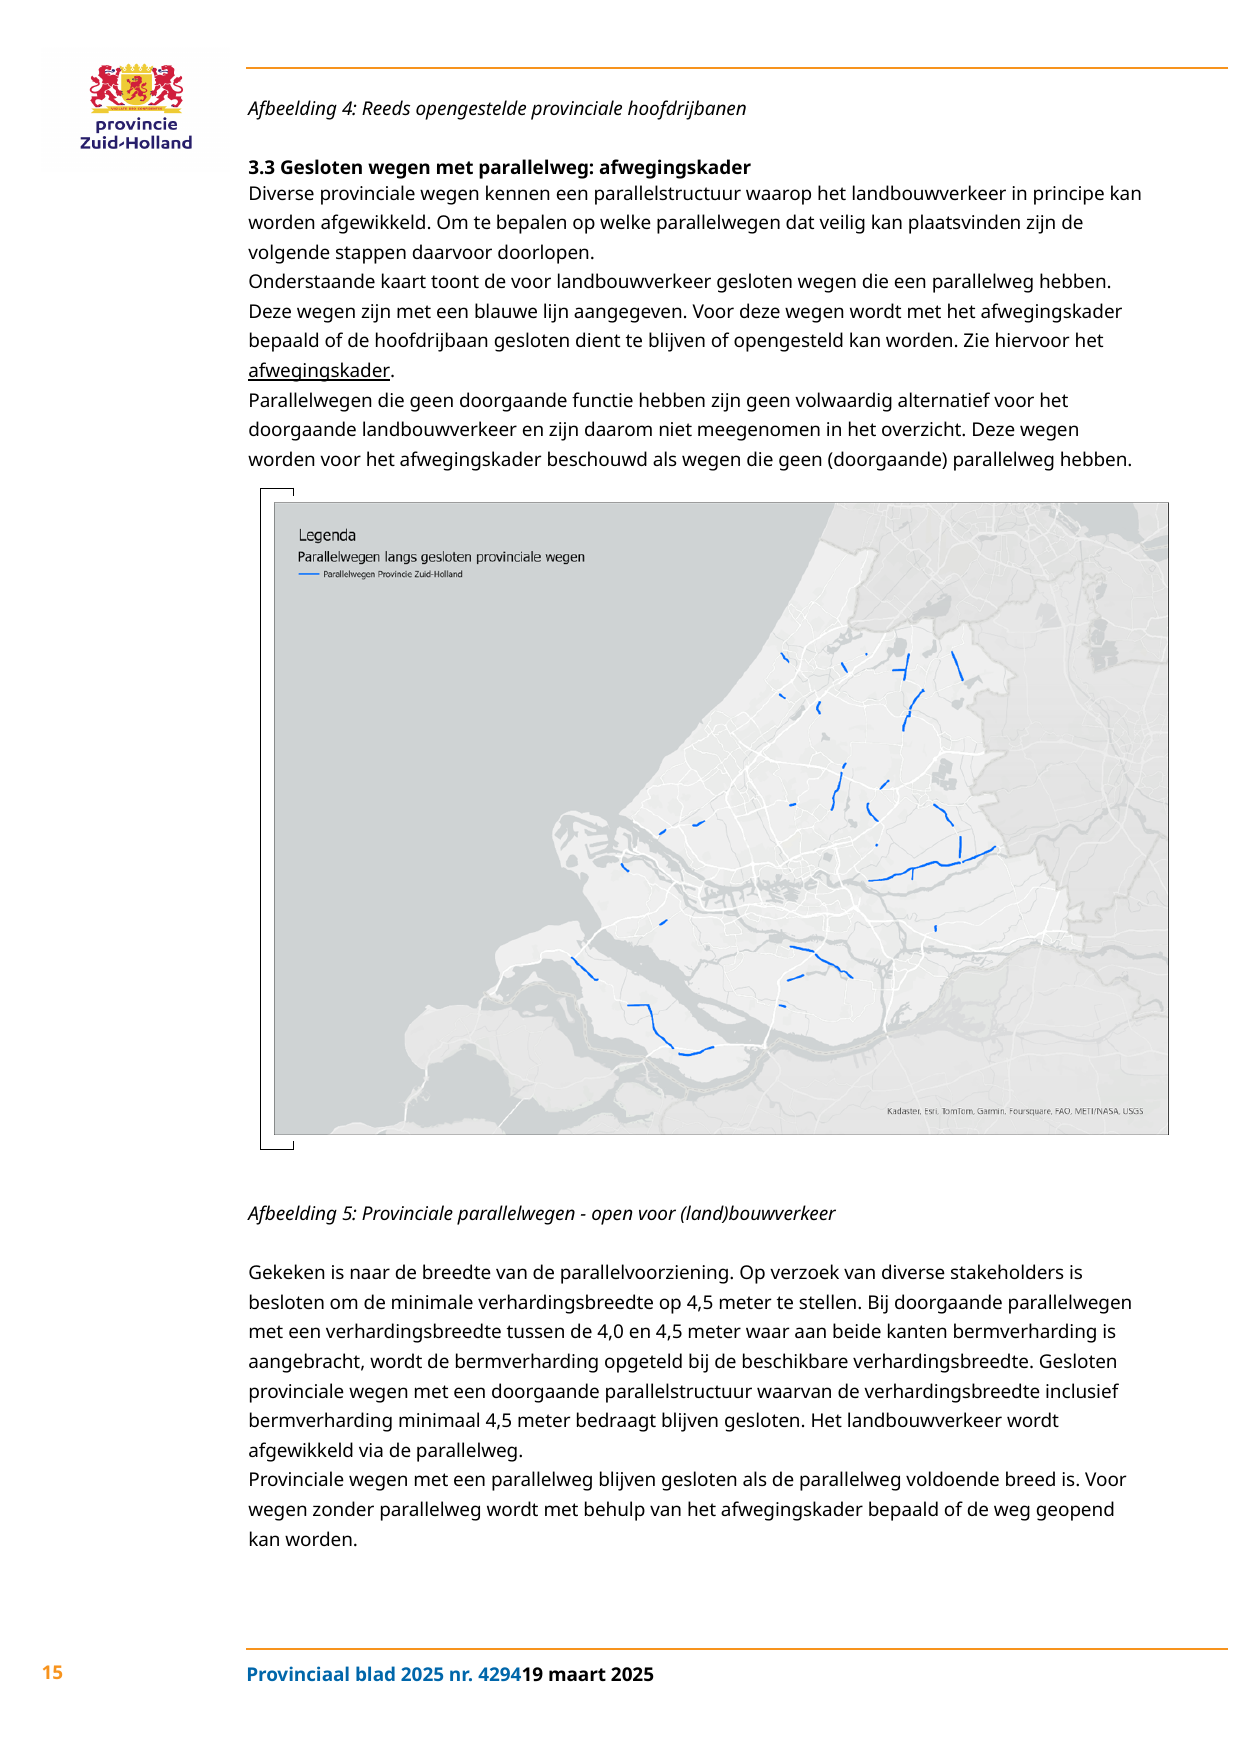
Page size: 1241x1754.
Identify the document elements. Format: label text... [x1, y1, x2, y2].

text Afbeelding 4: Reeds opengestelde provinciale hoofdrijbanen [248, 95, 1152, 121]
picture [41, 47, 231, 172]
picture [268, 496, 1173, 1141]
text Afbeelding 5: Provinciale parallelwegen - open voor (land)bouwverkeer [248, 1200, 1152, 1226]
text Gekeken is naar de breedte van de parallelvoorziening. Op verzoek van diverse stakeholders is besloten om de minimale verhardingsbreedte op 4,5 meter te stellen. Bij doorgaande parallelwegen met een verhardingsbreedte tussen de 4,0 en 4,5 meter waar aan beide kanten bermverharding is aangebracht, wordt de bermverharding opgeteld bij de beschikbare verhardingsbreedte. Gesloten provinciale wegen met een doorgaande parallelstructuur waarvan de verhardingsbreedte inclusief bermverharding minimaal 4,5 meter bedraagt blijven gesloten. Het landbouwverkeer wordt afgewikkeld via de parallelweg. [248, 1259, 1152, 1463]
text Parallelwegen die geen doorgaande functie hebben zijn geen volwaardig alternatief voor het doorgaande landbouwverkeer en zijn daarom niet meegenomen in het overzicht. Deze wegen worden voor het afwegingskader beschouwd als wegen die geen (doorgaande) parallelweg hebben. [248, 387, 1152, 472]
text Onderstaande kaart toont de voor landbouwverkeer gesloten wegen die een parallelweg hebben. Deze wegen zijn met een blauwe lijn aangegeven. Voor deze wegen wordt met het afwegingskader bepaald of de hoofdrijbaan gesloten dient te blijven of opengesteld kan worden. Zie hiervoor het afwegingskader. [248, 268, 1152, 383]
text Provinciale wegen met een parallelweg blijven gesloten als de parallelweg voldoende breed is. Voor wegen zonder parallelweg wordt met behulp van het afwegingskader bepaald of de weg geopend kan worden. [248, 1467, 1152, 1552]
text 3.3 Gesloten wegen met parallelweg: afwegingskader [248, 154, 1152, 180]
text Diverse provinciale wegen kennen een parallelstructuur waarop het landbouwverkeer in principe kan worden afgewikkeld. Om te bepalen op welke parallelwegen dat veilig kan plaatsvinden zijn de volgende stappen daarvoor doorlopen. [248, 180, 1152, 264]
